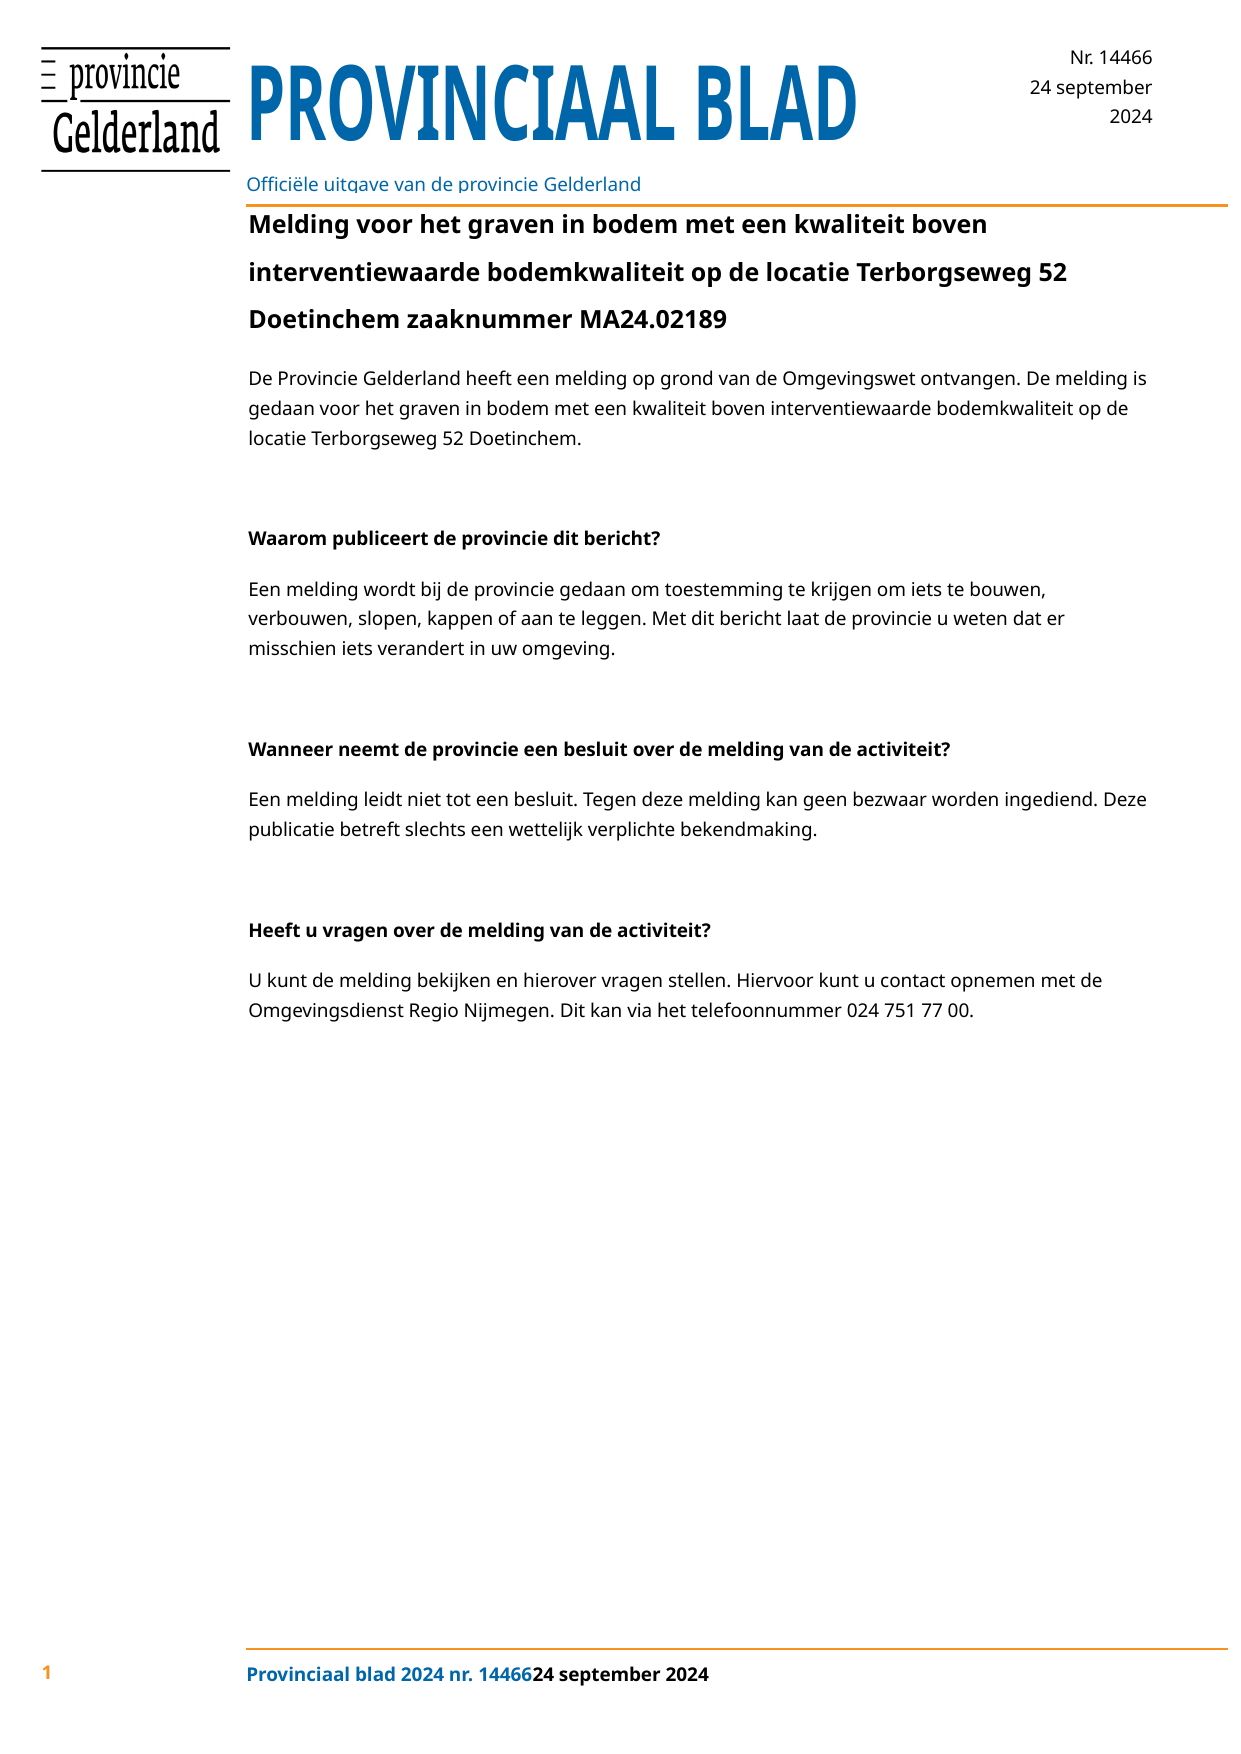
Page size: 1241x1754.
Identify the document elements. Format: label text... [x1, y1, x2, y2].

text Een melding wordt bij de provincie gedaan om toestemming te krijgen om iets te bouwen, verbouwen, slopen, kappen of aan te leggen. Met dit bericht laat de provincie u weten dat er misschien iets verandert in uw omgeving. [248, 576, 1152, 661]
text Wanneer neemt de provincie een besluit over de melding van de activiteit? [248, 736, 1152, 762]
text Heeft u vragen over de melding van de activiteit? [248, 917, 1152, 942]
text De Provincie Gelderland heeft een melding op grond van de Omgevingswet ontvangen. De melding is gedaan voor het graven in bodem met een kwaliteit boven interventiewaarde bodemkwaliteit op de locatie Terborgseweg 52 Doetinchem. [248, 366, 1152, 450]
text Waarom publiceert de provincie dit bericht? [248, 526, 1152, 551]
text Een melding leidt niet tot een besluit. Tegen deze melding kan geen bezwaar worden ingediend. Deze publicatie betreft slechts een wettelijk verplichte bekendmaking. [248, 786, 1152, 842]
text U kunt de melding bekijken en hierover vragen stellen. Hiervoor kunt u contact opnemen met de Omgevingsdienst Regio Nijmegen. Dit kan via het telefoonnummer 024 751 77 00. [248, 967, 1152, 1022]
picture [41, 47, 231, 172]
text Melding voor het graven in bodem met een kwaliteit boven interventiewaarde bodemkwaliteit op de locatie Terborgseweg 52 Doetinchem zaaknummer MA24.02189 [248, 207, 1152, 336]
